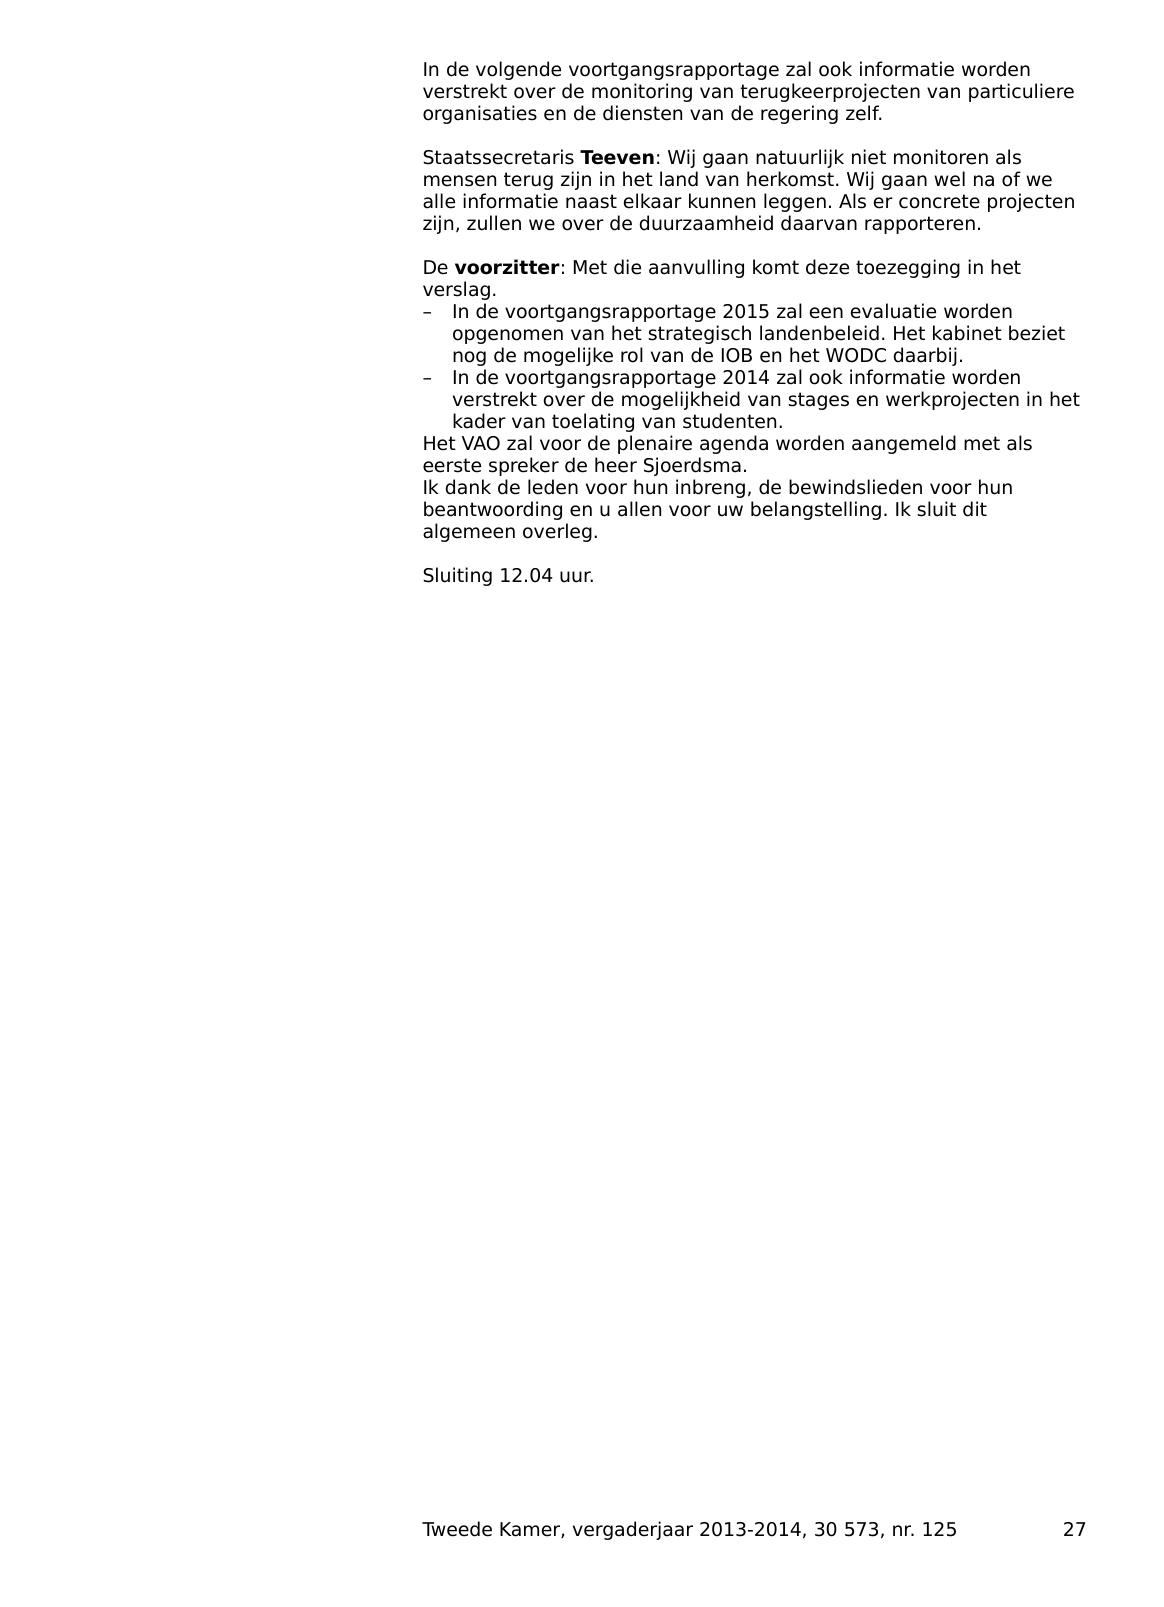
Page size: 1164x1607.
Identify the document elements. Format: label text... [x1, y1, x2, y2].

text Staatssecretaris Teeven: Wij gaan natuurlijk niet monitoren als mensen terug zijn in het land van herkomst. Wij gaan wel na of we alle informatie naast elkaar kunnen leggen. Als er concrete projecten zijn, zullen we over de duurzaamheid daarvan rapporteren. [422, 147, 1087, 235]
text Het VAO zal voor de plenaire agenda worden aangemeld met als eerste spreker de heer Sjoerdsma. [422, 433, 1087, 477]
text De voorzitter: Met die aanvulling komt deze toezegging in het verslag. [422, 257, 1087, 301]
text Sluiting 12.04 uur. [422, 565, 1087, 587]
text – In de voortgangsrapportage 2015 zal een evaluatie worden opgenomen van het strategisch landenbeleid. Het kabinet beziet nog de mogelijke rol van de IOB en het WODC daarbij. [422, 301, 1087, 367]
text Ik dank de leden voor hun inbreng, de bewindslieden voor hun beantwoording en u allen voor uw belangstelling. Ik sluit dit algemeen overleg. [422, 477, 1087, 543]
text In de volgende voortgangsrapportage zal ook informatie worden verstrekt over de monitoring van terugkeerprojecten van particuliere organisaties en de diensten van de regering zelf. [422, 59, 1087, 125]
text – In de voortgangsrapportage 2014 zal ook informatie worden verstrekt over de mogelijkheid van stages en werkprojecten in het kader van toelating van studenten. [422, 367, 1087, 433]
